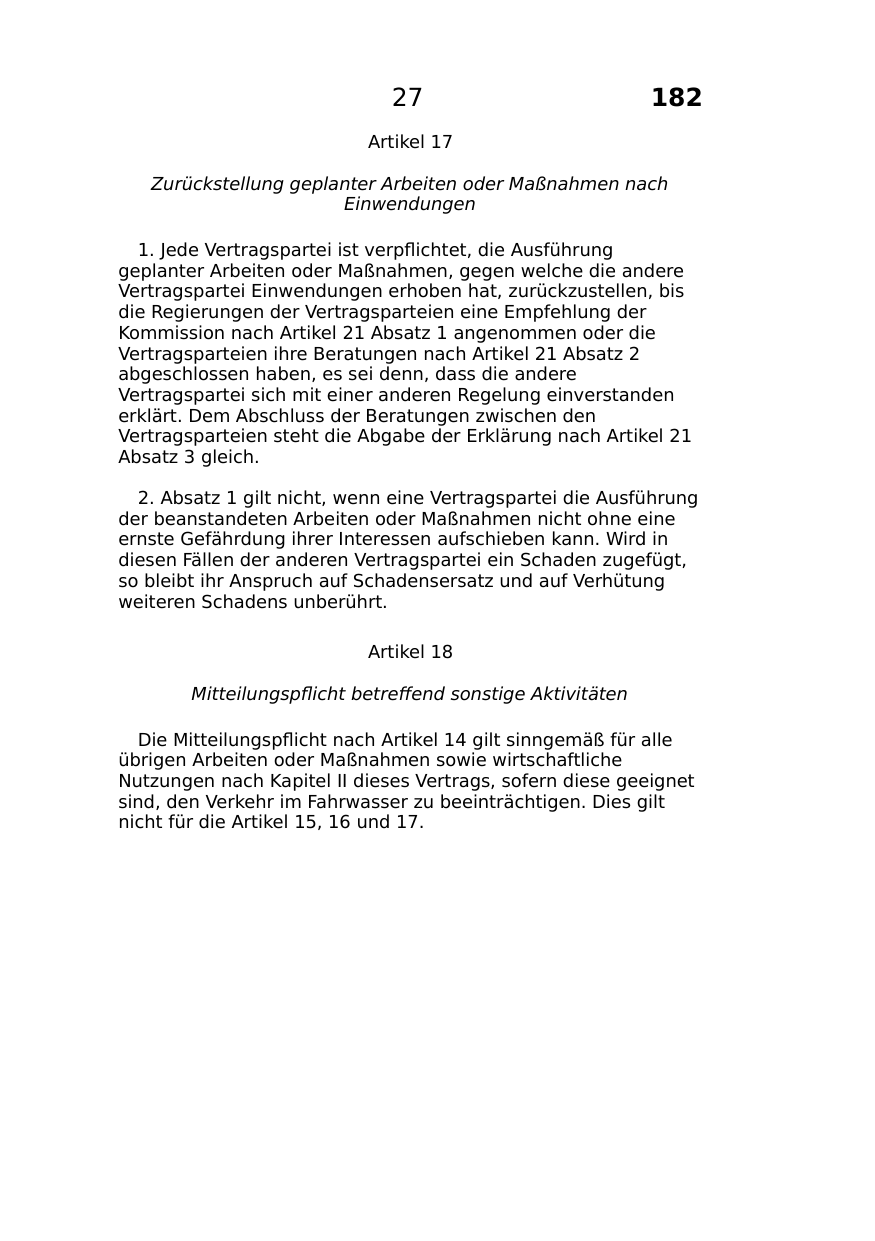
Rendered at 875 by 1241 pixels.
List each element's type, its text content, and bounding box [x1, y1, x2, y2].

subtitle Die Mitteilungspflicht nach Artikel 14 gilt sinngemäß für alle übrigen Arbeiten oder Maßnahmen sowie wirtschaftliche Nutzungen nach Kapitel II dieses Vertrags, sofern diese geeignet sind, den Verkehr im Fahrwasser zu beeinträchtigen. Dies gilt nicht für die Artikel 15, 16 und 17. [118, 729, 703, 833]
subtitle Artikel 17 Zurückstellung geplanter Arbeiten oder Maßnahmen nach Einwendungen [118, 132, 703, 215]
subtitle 2. Absatz 1 gilt nicht, wenn eine Vertragspartei die Ausführung der beanstandeten Arbeiten oder Maßnahmen nicht ohne eine ernste Gefährdung ihrer Interessen aufschieben kann. Wird in diesen Fällen der anderen Vertragspartei ein Schaden zugefügt, so bleibt ihr Anspruch auf Schadensersatz und auf Verhütung weiteren Schadens unberührt. [118, 488, 703, 612]
subtitle 1. Jede Vertragspartei ist verpflichtet, die Ausführung geplanter Arbeiten oder Maßnahmen, gegen welche die andere Vertragspartei Einwendungen erhoben hat, zurückzustellen, bis die Regierungen der Vertragsparteien eine Empfehlung der Kommission nach Artikel 21 Absatz 1 angenommen oder die Vertragsparteien ihre Beratungen nach Artikel 21 Absatz 2 abgeschlossen haben, es sei denn, dass die andere Vertragspartei sich mit einer anderen Regelung einverstanden erklärt. Dem Abschluss der Beratungen zwischen den Vertragsparteien steht die Abgabe der Erklärung nach Artikel 21 Absatz 3 gleich. [118, 240, 703, 468]
subtitle Artikel 18 Mitteilungspflicht betreffend sonstige Aktivitäten [118, 642, 703, 704]
